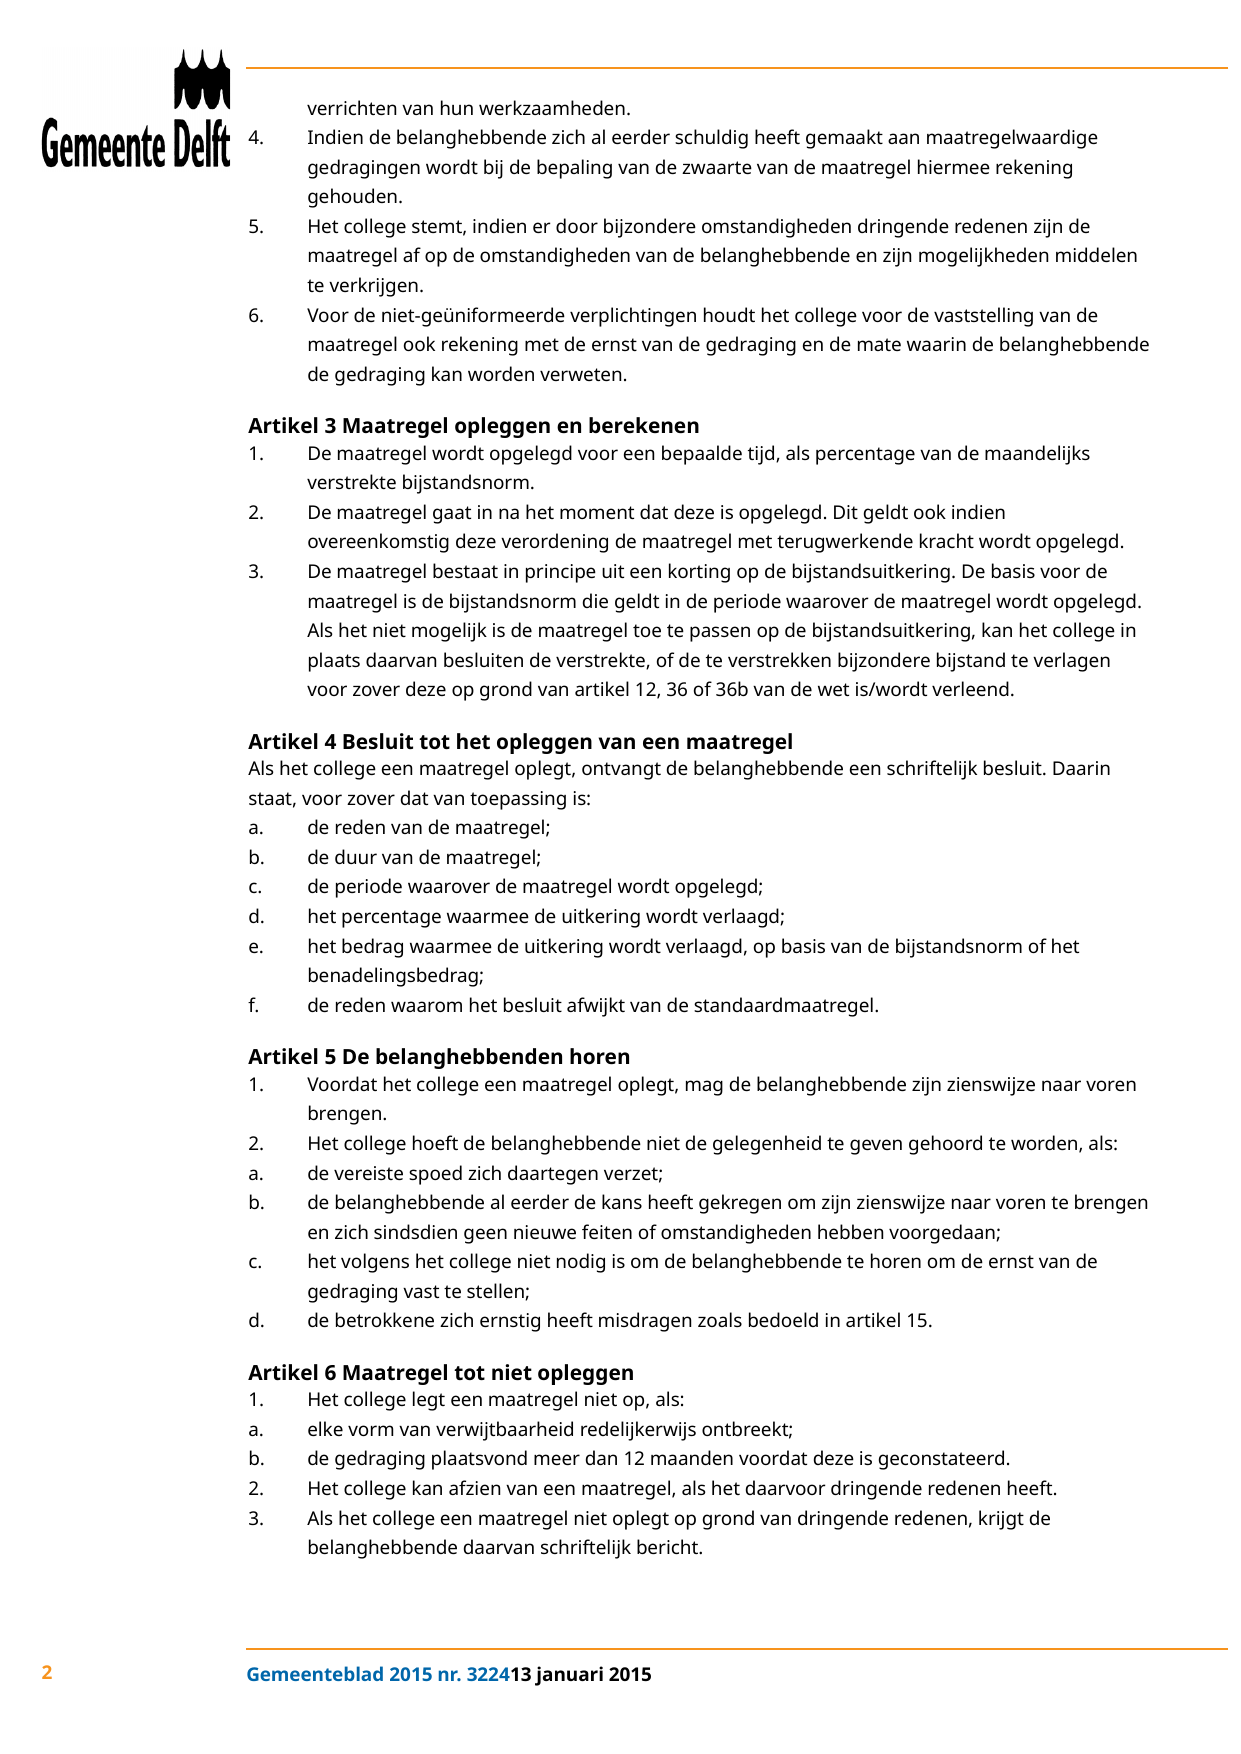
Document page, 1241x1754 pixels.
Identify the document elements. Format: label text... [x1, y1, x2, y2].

list Als het college een maatregel niet oplegt op grond van dringende redenen, krijgt de belanghebbende daarvan schriftelijk bericht. [248, 1505, 1152, 1560]
list Het college hoeft de belanghebbende niet de gelegenheid te geven gehoord te worden, als: [248, 1130, 1152, 1156]
list het volgens het college niet nodig is om de belanghebbende te horen om de ernst van de gedraging vast te stellen; [248, 1248, 1152, 1304]
list de duur van de maatregel; [248, 844, 1152, 870]
list Indien de belanghebbende zich al eerder schuldig heeft gemaakt aan maatregelwaardige gedragingen wordt bij de bepaling van de zwaarte van de maatregel hiermee rekening gehouden. [248, 124, 1152, 209]
text Artikel 6 Maatregel tot niet opleggen [248, 1358, 1152, 1386]
text Artikel 4 Besluit tot het opleggen van een maatregel [248, 727, 1152, 755]
list de belanghebbende al eerder de kans heeft gekregen om zijn zienswijze naar voren te brengen en zich sindsdien geen nieuwe feiten of omstandigheden hebben voorgedaan; [248, 1189, 1152, 1244]
list Voordat het college een maatregel oplegt, mag de belanghebbende zijn zienswijze naar voren brengen. [248, 1071, 1152, 1126]
list elke vorm van verwijtbaarheid redelijkerwijs ontbreekt; [248, 1416, 1152, 1442]
list het percentage waarmee de uitkering wordt verlaagd; [248, 903, 1152, 929]
list de betrokkene zich ernstig heeft misdragen zoals bedoeld in artikel 15. [248, 1308, 1152, 1333]
list de periode waarover de maatregel wordt opgelegd; [248, 874, 1152, 899]
list Het college legt een maatregel niet op, als: [248, 1386, 1152, 1412]
picture [41, 47, 231, 172]
list de reden waarom het besluit afwijkt van de standaardmaatregel. [248, 992, 1152, 1018]
text Artikel 5 De belanghebbenden horen [248, 1042, 1152, 1071]
list de reden van de maatregel; [248, 814, 1152, 840]
list De maatregel bestaat in principe uit een korting op de bijstandsuitkering. De basis voor de maatregel is de bijstandsnorm die geldt in de periode waarover de maatregel wordt opgelegd. Als het niet mogelijk is de maatregel toe te passen op de bijstandsuitkering, kan het college in plaats daarvan besluiten de verstrekte, of de te verstrekken bijzondere bijstand te verlagen voor zover deze op grond van artikel 12, 36 of 36b van de wet is/wordt verleend. [248, 558, 1152, 702]
list het bedrag waarmee de uitkering wordt verlaagd, op basis van de bijstandsnorm of het benadelingsbedrag; [248, 933, 1152, 988]
text Als het college een maatregel oplegt, ontvangt de belanghebbende een schriftelijk besluit. Daarin staat, voor zover dat van toepassing is: [248, 755, 1152, 811]
list de gedraging plaatsvond meer dan 12 maanden voordat deze is geconstateerd. [248, 1446, 1152, 1471]
list verrichten van hun werkzaamheden. [248, 95, 1152, 121]
list de vereiste spoed zich daartegen verzet; [248, 1160, 1152, 1185]
list Het college stemt, indien er door bijzondere omstandigheden dringende redenen zijn de maatregel af op de omstandigheden van de belanghebbende en zijn mogelijkheden middelen te verkrijgen. [248, 213, 1152, 298]
list Voor de niet-geüniformeerde verplichtingen houdt het college voor de vaststelling van de maatregel ook rekening met de ernst van de gedraging en de mate waarin de belanghebbende de gedraging kan worden verweten. [248, 302, 1152, 387]
list De maatregel gaat in na het moment dat deze is opgelegd. Dit geldt ook indien overeenkomstig deze verordening de maatregel met terugwerkende kracht wordt opgelegd. [248, 499, 1152, 554]
text Artikel 3 Maatregel opleggen en berekenen [248, 411, 1152, 440]
list Het college kan afzien van een maatregel, als het daarvoor dringende redenen heeft. [248, 1475, 1152, 1501]
list De maatregel wordt opgelegd voor een bepaalde tijd, als percentage van de maandelijks verstrekte bijstandsnorm. [248, 440, 1152, 495]
